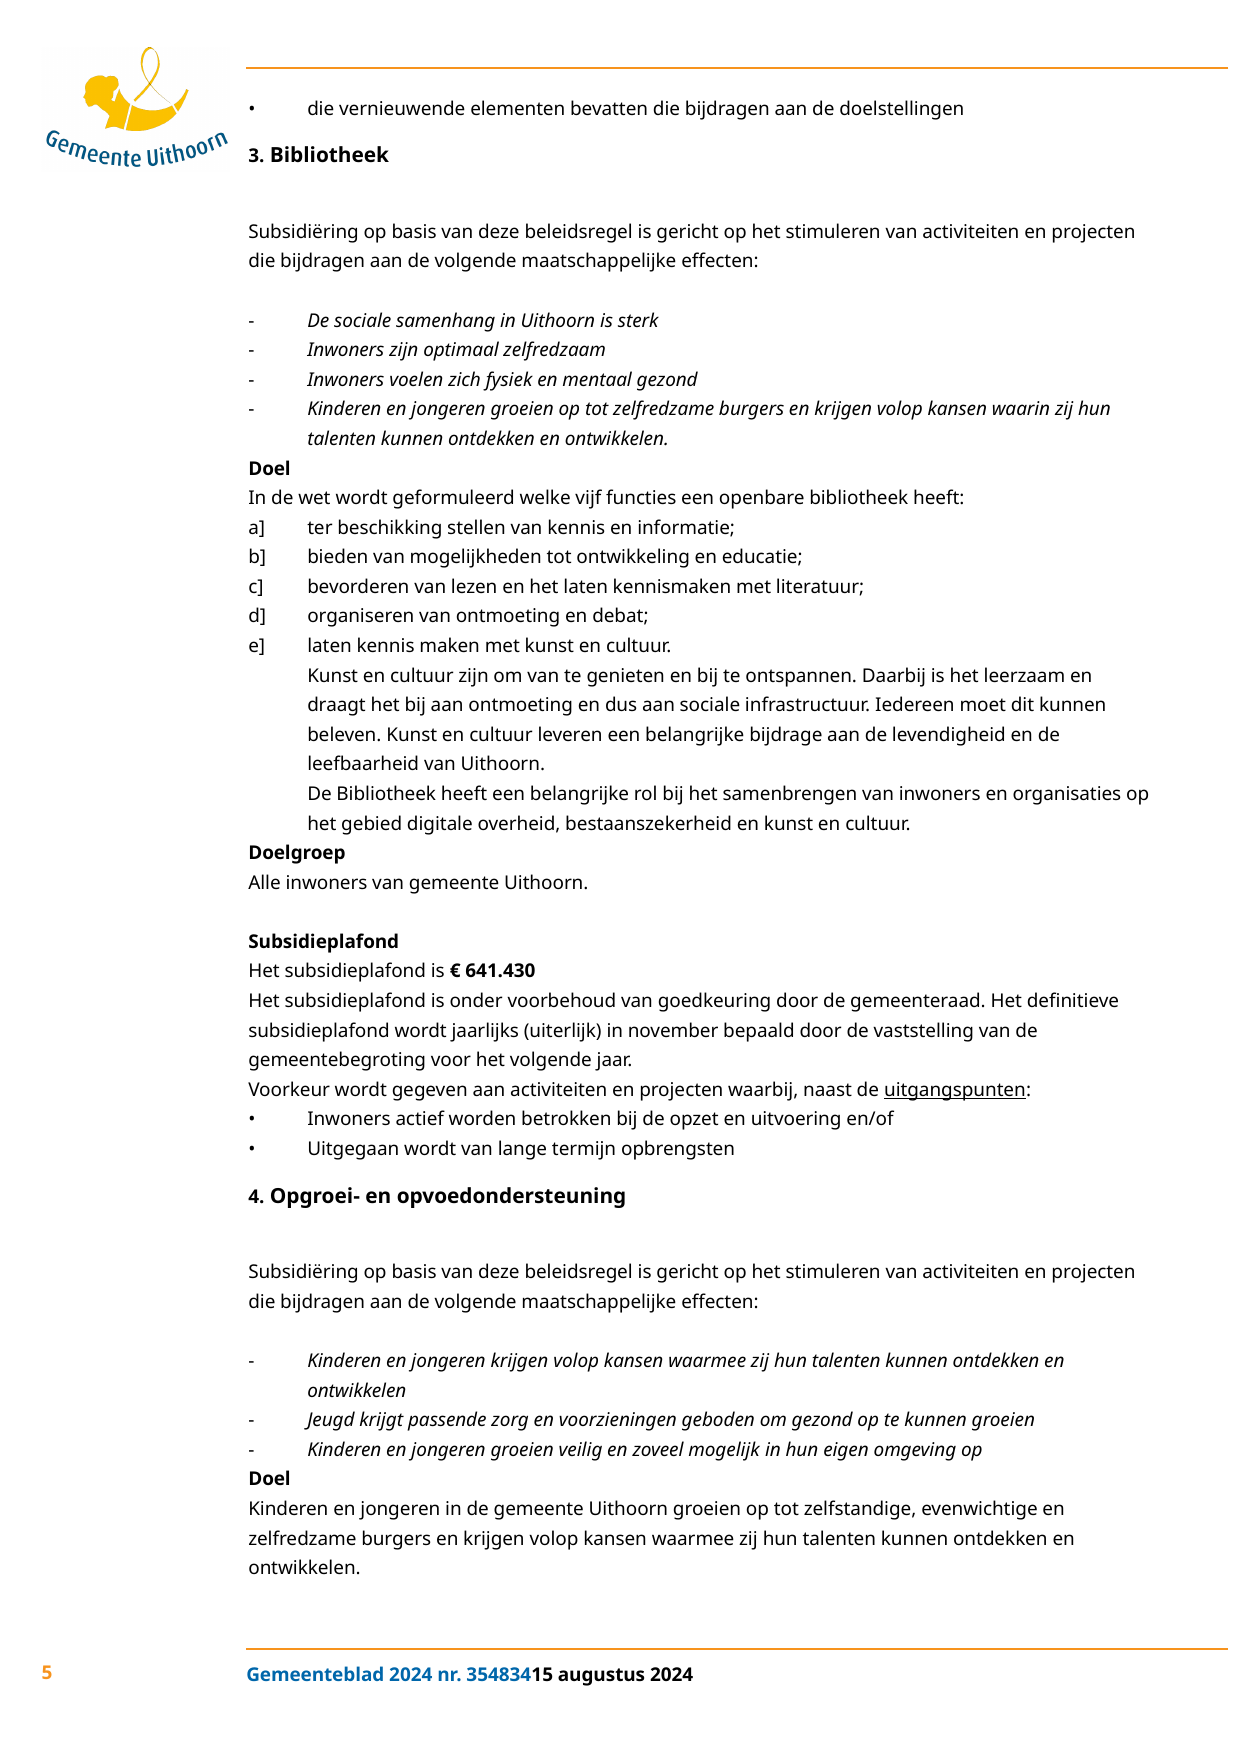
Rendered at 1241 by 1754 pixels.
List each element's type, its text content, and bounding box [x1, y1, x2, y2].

text Het subsidieplafond is € 641.430 [248, 958, 1152, 983]
text Doelgroep [248, 839, 1152, 865]
list Kinderen en jongeren groeien veilig en zoveel mogelĳk in hun eigen omgeving op [248, 1436, 1152, 1462]
text Alle inwoners van gemeente Uithoorn. [248, 869, 1152, 895]
text Kinderen en jongeren in de gemeente Uithoorn groeien op tot zelfstandige, evenwichtige en zelfredzame burgers en krijgen volop kansen waarmee zij hun talenten kunnen ontdekken en ontwikkelen. [248, 1495, 1152, 1580]
text 3. Bibliotheek [248, 140, 1152, 169]
list Kinderen en jongeren krĳgen volop kansen waarmee zĳ hun talenten kunnen ontdekken en ontwikkelen [248, 1347, 1152, 1403]
list Kunst en cultuur zijn om van te genieten en bij te ontspannen. Daarbij is het leerzaam en draagt het bij aan ontmoeting en dus aan sociale infrastructuur. Iedereen moet dit kunnen beleven. Kunst en cultuur leveren een belangrijke bijdrage aan de levendigheid en de leefbaarheid van Uithoorn. [248, 662, 1152, 776]
list De sociale samenhang in Uithoorn is sterk [248, 307, 1152, 333]
text Subsidiëring op basis van deze beleidsregel is gericht op het stimuleren van activiteiten en projecten die bijdragen aan de volgende maatschappelijke effecten: [248, 218, 1152, 273]
list De Bibliotheek heeft een belangrijke rol bij het samenbrengen van inwoners en organisaties op het gebied digitale overheid, bestaanszekerheid en kunst en cultuur. [248, 780, 1152, 836]
text Subsidiëring op basis van deze beleidsregel is gericht op het stimuleren van activiteiten en projecten die bijdragen aan de volgende maatschappelijke effecten: [248, 1258, 1152, 1314]
list die vernieuwende elementen bevatten die bijdragen aan de doelstellingen [248, 95, 1152, 121]
list bevorderen van lezen en het laten kennismaken met literatuur; [248, 573, 1152, 599]
text Doel [248, 1466, 1152, 1491]
text Subsidieplafond [248, 928, 1152, 954]
text Doel [248, 455, 1152, 481]
list Inwoners actief worden betrokken bij de opzet en uitvoering en/of [248, 1106, 1152, 1131]
list Uitgegaan wordt van lange termijn opbrengsten [248, 1135, 1152, 1161]
list organiseren van ontmoeting en debat; [248, 603, 1152, 628]
list Inwoners voelen zich fysiek en mentaal gezond [248, 366, 1152, 392]
list Kinderen en jongeren groeien op tot zelfredzame burgers en krijgen volop kansen waarin zij hun talenten kunnen ontdekken en ontwikkelen. [248, 396, 1152, 451]
list Inwoners zijn optimaal zelfredzaam [248, 336, 1152, 362]
picture [41, 47, 231, 172]
list Jeugd krĳgt passende zorg en voorzieningen geboden om gezond op te kunnen groeien [248, 1406, 1152, 1432]
list ter beschikking stellen van kennis en informatie; [248, 514, 1152, 540]
text Het subsidieplafond is onder voorbehoud van goedkeuring door de gemeenteraad. Het definitieve subsidieplafond wordt jaarlijks (uiterlijk) in november bepaald door de vaststelling van de gemeentebegroting voor het volgende jaar. [248, 987, 1152, 1072]
text Voorkeur wordt gegeven aan activiteiten en projecten waarbij, naast de uitgangspunten: [248, 1076, 1152, 1102]
text In de wet wordt geformuleerd welke vijf functies een openbare bibliotheek heeft: [248, 484, 1152, 510]
text 4. Opgroei- en opvoedondersteuning [248, 1181, 1152, 1209]
list bieden van mogelijkheden tot ontwikkeling en educatie; [248, 543, 1152, 569]
list laten kennis maken met kunst en cultuur. [248, 632, 1152, 658]
